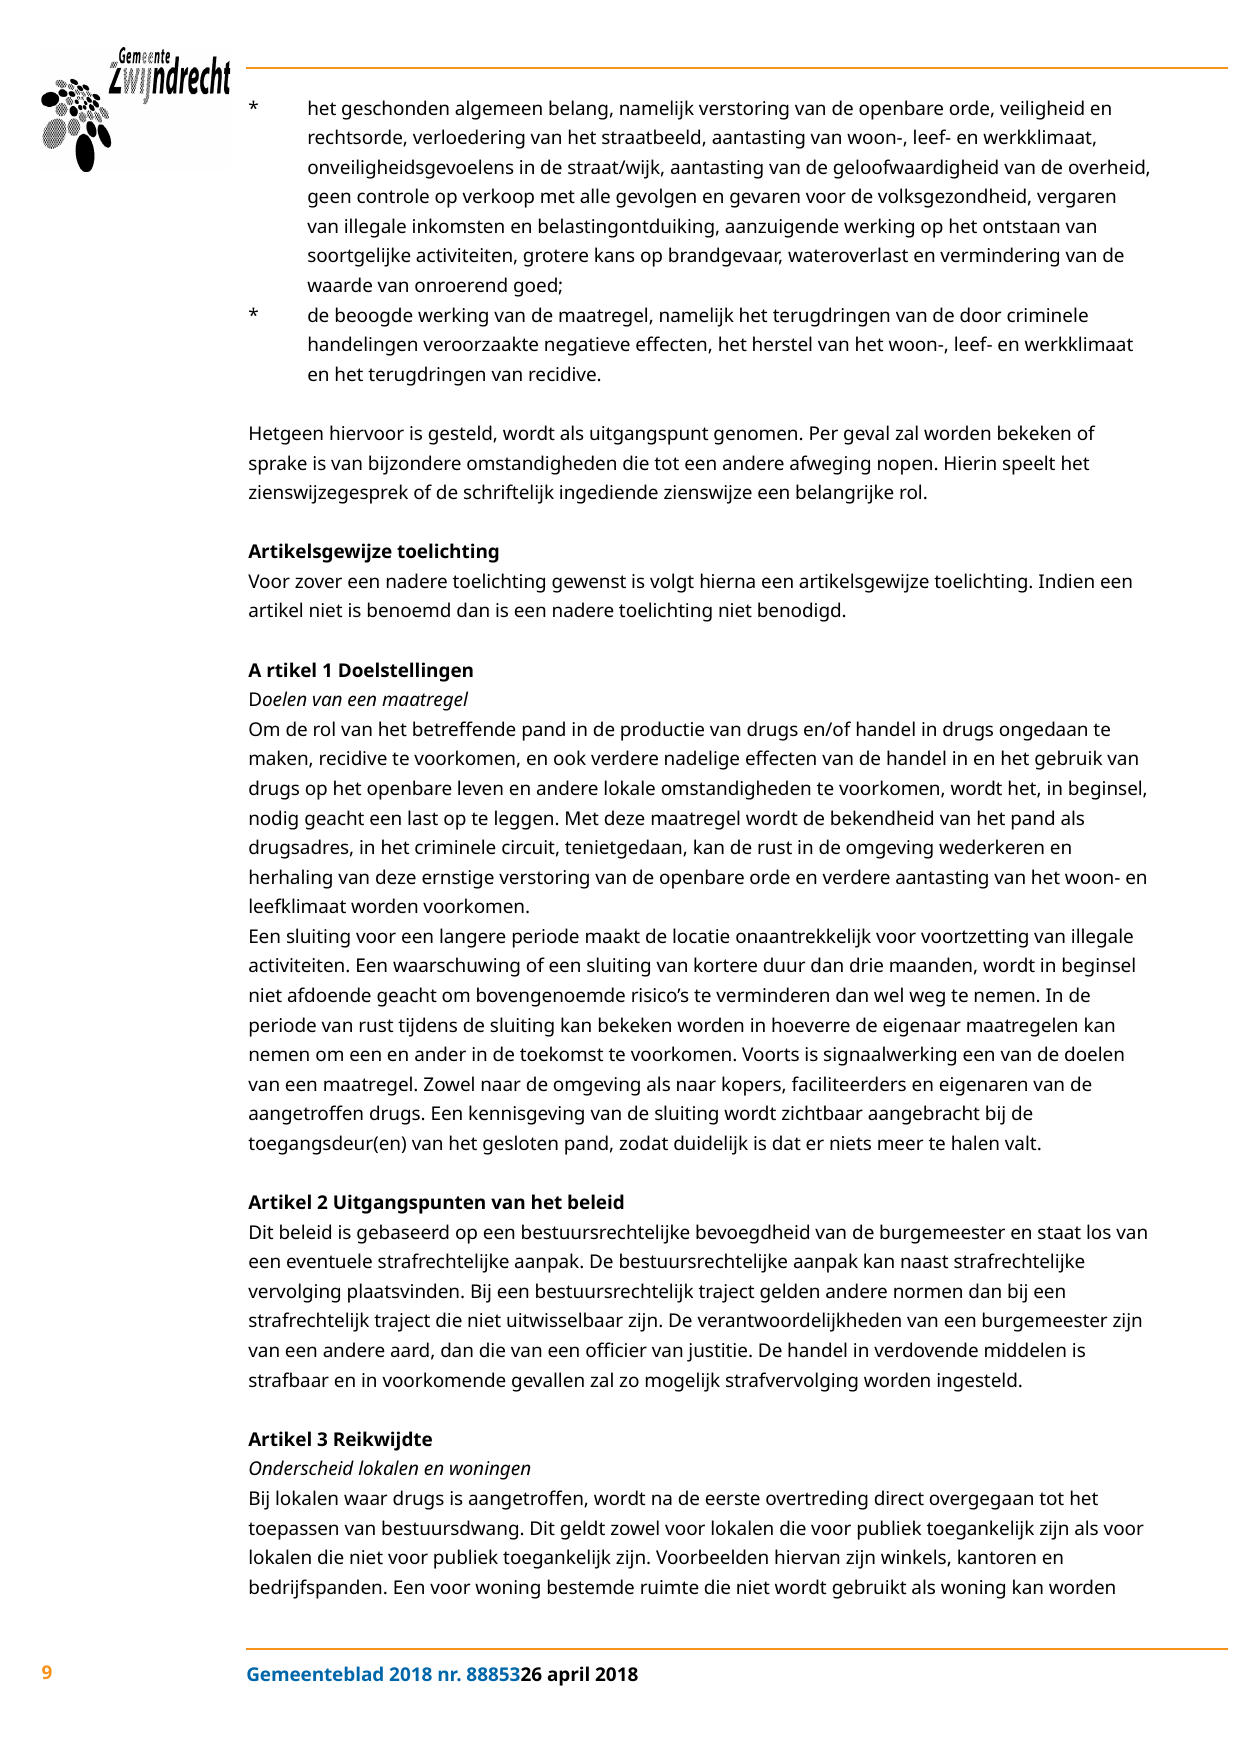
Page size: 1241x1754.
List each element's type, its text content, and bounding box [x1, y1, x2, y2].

list de beoogde werking van de maatregel, namelijk het terugdringen van de door criminele handelingen veroorzaakte negatieve effecten, het herstel van het woon-, leef- en werkklimaat en het terugdringen van recidive. [248, 302, 1152, 387]
list het geschonden algemeen belang, namelijk verstoring van de openbare orde, veiligheid en rechtsorde, verloedering van het straatbeeld, aantasting van woon-, leef- en werkklimaat, onveiligheidsgevoelens in de straat/wijk, aantasting van de geloofwaardigheid van de overheid, geen controle op verkoop met alle gevolgen en gevaren voor de volksgezondheid, vergaren van illegale inkomsten en belastingontduiking, aanzuigende werking op het ontstaan van soortgelijke activiteiten, grotere kans op brandgevaar, wateroverlast en vermindering van de waarde van onroerend goed; [248, 95, 1152, 298]
text Dit beleid is gebaseerd op een bestuursrechtelijke bevoegdheid van de burgemeester en staat los van een eventuele strafrechtelijke aanpak. De bestuursrechtelijke aanpak kan naast strafrechtelijke vervolging plaatsvinden. Bij een bestuursrechtelijk traject gelden andere normen dan bij een strafrechtelijk traject die niet uitwisselbaar zijn. De verantwoordelijkheden van een burgemeester zijn van een andere aard, dan die van een officier van justitie. De handel in verdovende middelen is strafbaar en in voorkomende gevallen zal zo mogelijk strafvervolging worden ingesteld. [248, 1219, 1152, 1393]
text Om de rol van het betreffende pand in de productie van drugs en/of handel in drugs ongedaan te maken, recidive te voorkomen, en ook verdere nadelige effecten van de handel in en het gebruik van drugs op het openbare leven en andere lokale omstandigheden te voorkomen, wordt het, in beginsel, nodig geacht een last op te leggen. Met deze maatregel wordt de bekendheid van het pand als drugsadres, in het criminele circuit, tenietgedaan, kan de rust in de omgeving wederkeren en herhaling van deze ernstige verstoring van de openbare orde en verdere aantasting van het woon- en leefklimaat worden voorkomen. [248, 716, 1152, 919]
picture [41, 47, 231, 172]
text Voor zover een nadere toelichting gewenst is volgt hierna een artikelsgewijze toelichting. Indien een artikel niet is benoemd dan is een nadere toelichting niet benodigd. [248, 568, 1152, 623]
text Een sluiting voor een langere periode maakt de locatie onaantrekkelijk voor voortzetting van illegale activiteiten. Een waarschuwing of een sluiting van kortere duur dan drie maanden, wordt in beginsel niet afdoende geacht om bovengenoemde risico’s te verminderen dan wel weg te nemen. In de periode van rust tijdens de sluiting kan bekeken worden in hoeverre de eigenaar maatregelen kan nemen om een en ander in de toekomst te voorkomen. Voorts is signaalwerking een van de doelen van een maatregel. Zowel naar de omgeving als naar kopers, faciliteerders en eigenaren van de aangetroffen drugs. Een kennisgeving van de sluiting wordt zichtbaar aangebracht bij de toegangsdeur(en) van het gesloten pand, zodat duidelijk is dat er niets meer te halen valt. [248, 923, 1152, 1156]
text Artikel 2 Uitgangspunten van het beleid [248, 1189, 1152, 1215]
text Artikel 3 Reikwijdte [248, 1426, 1152, 1452]
text A rtikel 1 Doelstellingen [248, 657, 1152, 683]
text Onderscheid lokalen en woningen [248, 1456, 1152, 1481]
text Bij lokalen waar drugs is aangetroffen, wordt na de eerste overtreding direct overgegaan tot het toepassen van bestuursdwang. Dit geldt zowel voor lokalen die voor publiek toegankelijk zijn als voor lokalen die niet voor publiek toegankelijk zijn. Voorbeelden hiervan zijn winkels, kantoren en bedrijfspanden. Een voor woning bestemde ruimte die niet wordt gebruikt als woning kan worden [248, 1485, 1152, 1600]
text Hetgeen hiervoor is gesteld, wordt als uitgangspunt genomen. Per geval zal worden bekeken of sprake is van bijzondere omstandigheden die tot een andere afweging nopen. Hierin speelt het zienswijzegesprek of de schriftelijk ingediende zienswijze een belangrijke rol. [248, 420, 1152, 505]
text Doelen van een maatregel [248, 686, 1152, 712]
text Artikelsgewijze toelichting [248, 538, 1152, 564]
